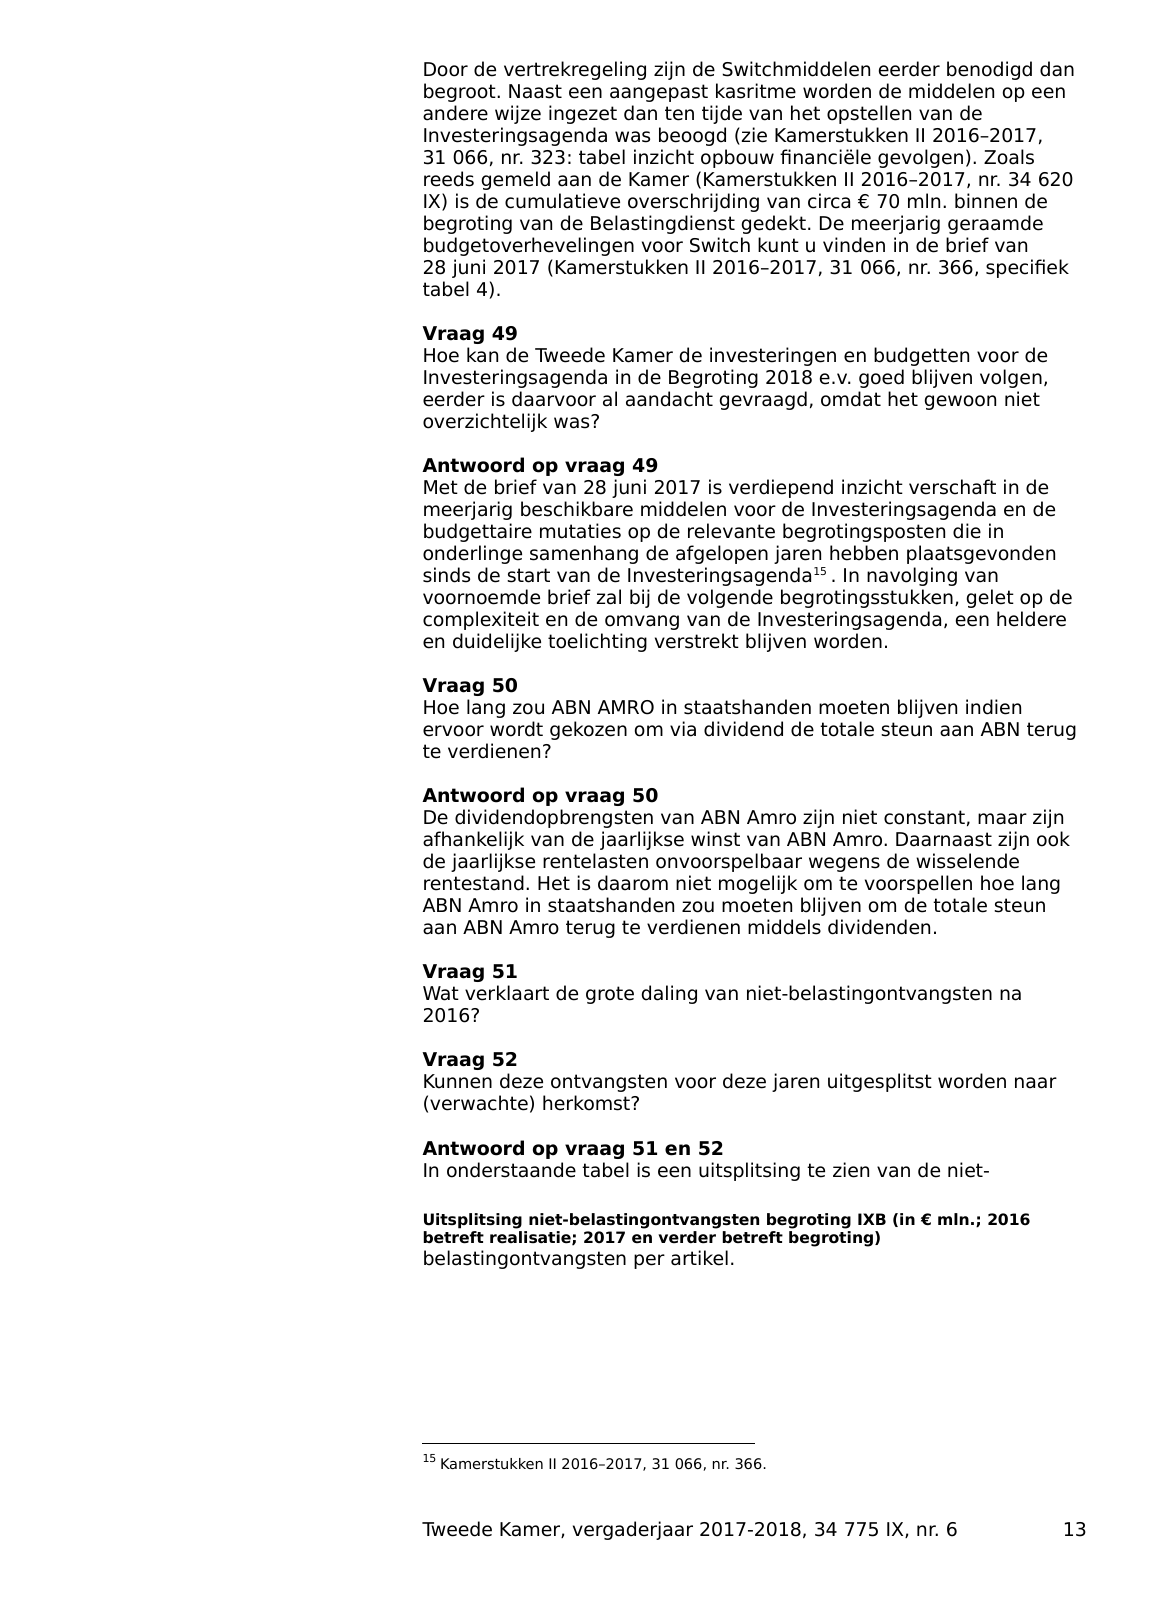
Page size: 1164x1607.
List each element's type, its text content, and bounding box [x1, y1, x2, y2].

text Met de brief van 28 juni 2017 is verdiepend inzicht verschaft in de meerjarig beschikbare middelen voor de Investeringsagenda en de budgettaire mutaties op de relevante begrotingsposten die in onderlinge samenhang de afgelopen jaren hebben plaatsgevonden sinds de start van de Investeringsagenda. In navolging van voornoemde brief zal bij de volgende begrotingsstukken, gelet op de complexiteit en de omvang van de Investeringsagenda, een heldere en duidelijke toelichting verstrekt blijven worden. [422, 477, 1087, 653]
text Hoe lang zou ABN AMRO in staatshanden moeten blijven indien ervoor wordt gekozen om via dividend de totale steun aan ABN terug te verdienen? [422, 697, 1087, 763]
text Wat verklaart de grote daling van niet-belastingontvangsten na 2016? [422, 983, 1087, 1027]
text Kamerstukken II 2016–2017, 31 066, nr. 366. [422, 1452, 1087, 1474]
text Kunnen deze ontvangsten voor deze jaren uitgesplitst worden naar (verwachte) herkomst? [422, 1071, 1087, 1115]
text Antwoord op vraag 50 [422, 785, 1087, 807]
text In onderstaande tabel is een uitsplitsing te zien van de niet-belastingontvangsten per artikel. [422, 1159, 1087, 1269]
text Antwoord op vraag 51 en 52 [422, 1137, 1087, 1159]
text Vraag 49 [422, 323, 1087, 345]
text Hoe kan de Tweede Kamer de investeringen en budgetten voor de Investeringsagenda in de Begroting 2018 e.v. goed blijven volgen, eerder is daarvoor al aandacht gevraagd, omdat het gewoon niet overzichtelijk was? [422, 345, 1087, 433]
text Vraag 51 [422, 961, 1087, 983]
text Uitsplitsing niet-belastingontvangsten begroting IXB (in € mln.; 2016 betreft realisatie; 2017 en verder betreft begroting) [422, 1211, 1072, 1248]
text Vraag 52 [422, 1049, 1087, 1071]
text Door de vertrekregeling zijn de Switchmiddelen eerder benodigd dan begroot. Naast een aangepast kasritme worden de middelen op een andere wijze ingezet dan ten tijde van het opstellen van de Investeringsagenda was beoogd (zie Kamerstukken II 2016–2017, 31 066, nr. 323: tabel inzicht opbouw financiële gevolgen). Zoals reeds gemeld aan de Kamer (Kamerstukken II 2016–2017, nr. 34 620 IX) is de cumulatieve overschrijding van circa € 70 mln. binnen de begroting van de Belastingdienst gedekt. De meerjarig geraamde budgetoverhevelingen voor Switch kunt u vinden in de brief van 28 juni 2017 (Kamerstukken II 2016–2017, 31 066, nr. 366, specifiek tabel 4). [422, 59, 1087, 301]
text De dividendopbrengsten van ABN Amro zijn niet constant, maar zijn afhankelijk van de jaarlijkse winst van ABN Amro. Daarnaast zijn ook de jaarlijkse rentelasten onvoorspelbaar wegens de wisselende rentestand. Het is daarom niet mogelijk om te voorspellen hoe lang ABN Amro in staatshanden zou moeten blijven om de totale steun aan ABN Amro terug te verdienen middels dividenden. [422, 807, 1087, 939]
text Antwoord op vraag 49 [422, 455, 1087, 477]
text Vraag 50 [422, 675, 1087, 697]
